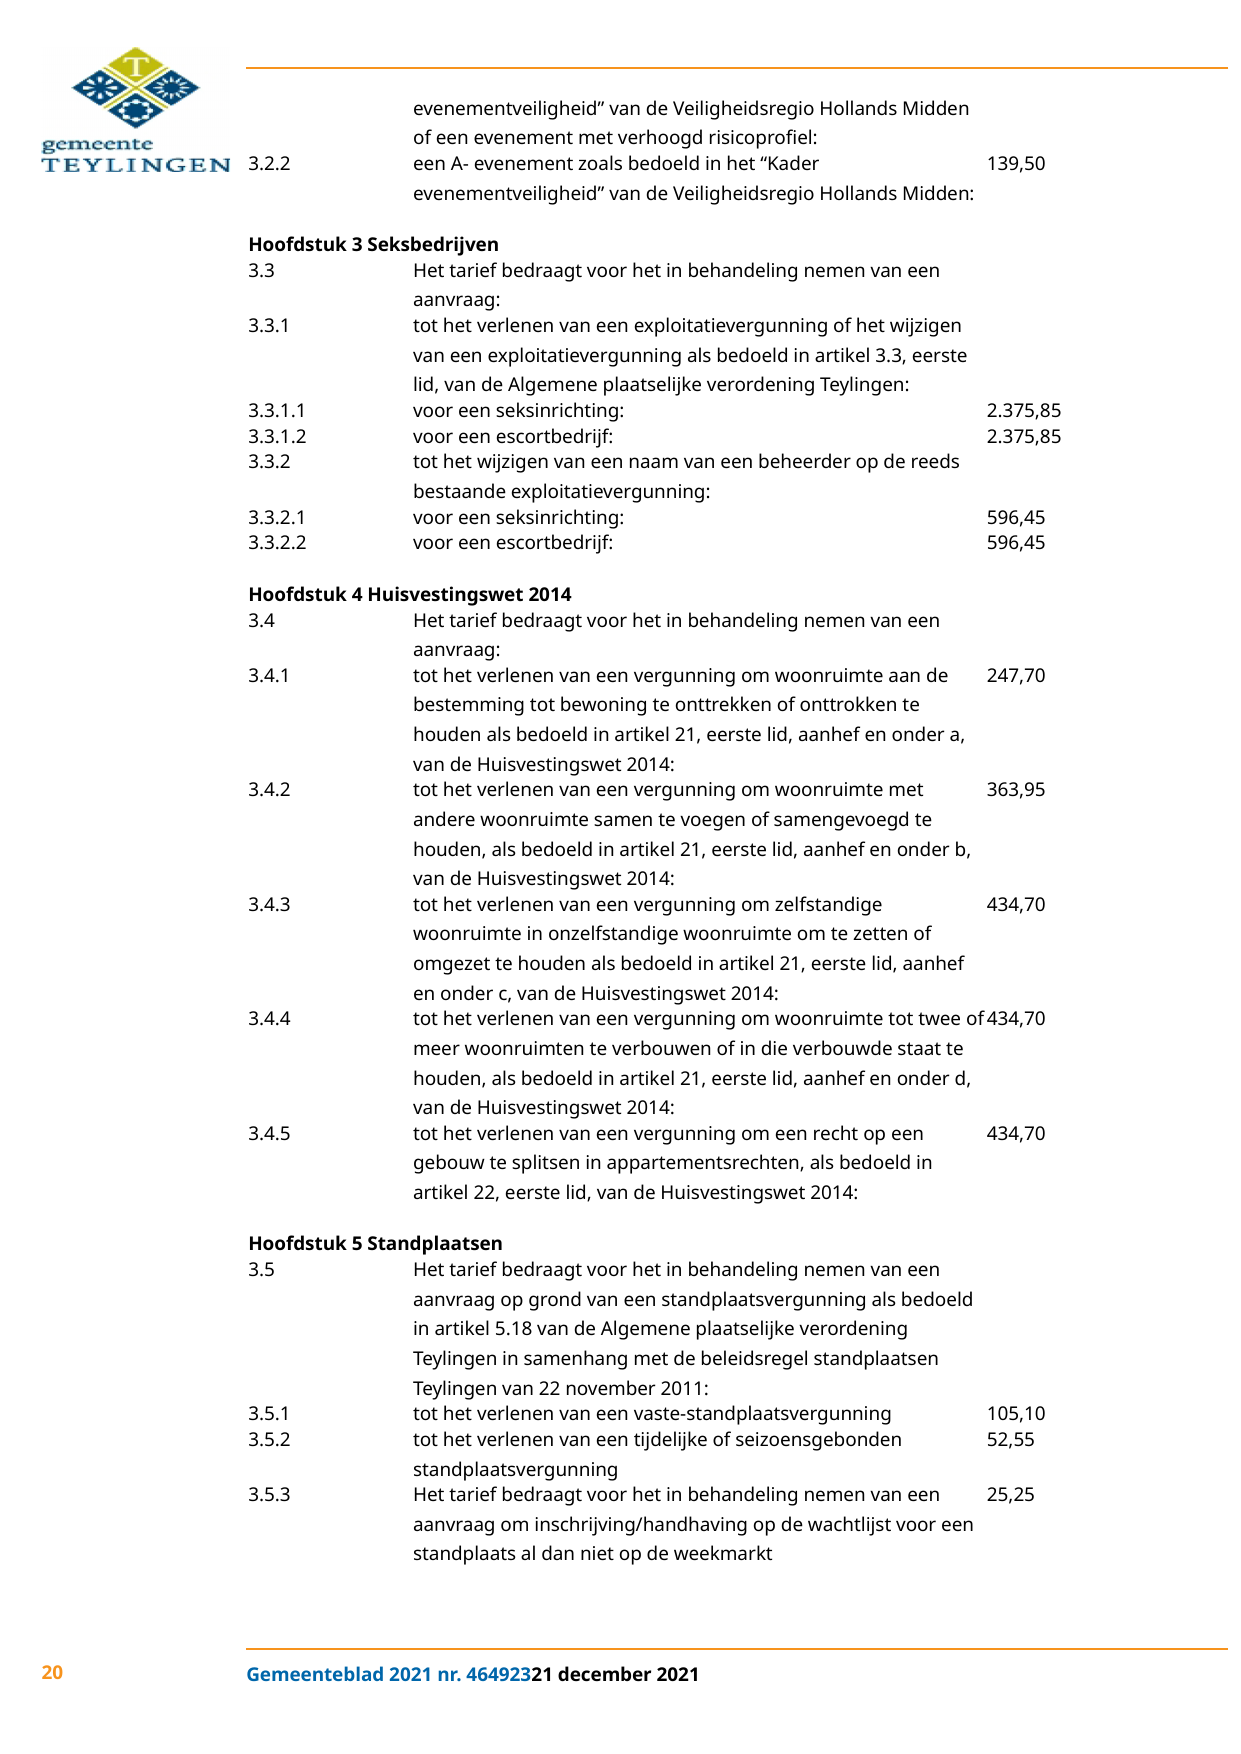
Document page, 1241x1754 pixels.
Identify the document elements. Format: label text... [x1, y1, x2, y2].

table_cell 3.5.3 [248, 1481, 413, 1566]
table_cell 3.5 [248, 1256, 413, 1400]
table_cell voor een seksinrichting: [413, 504, 987, 529]
table_cell 3.5.1 [248, 1400, 413, 1426]
table_cell 596,45 [987, 504, 1152, 529]
table_cell [987, 312, 1152, 397]
table_cell 434,70 [987, 1006, 1152, 1120]
picture [41, 47, 231, 172]
table_cell Het tarief bedraagt voor het in behandeling nemen van een aanvraag op grond van een standplaatsvergunning als bedoeld in artikel 5.18 van de Algemene plaatselijke verordening Teylingen in samenhang met de beleidsregel standplaatsen Teylingen van 22 november 2011: [413, 1256, 987, 1400]
table_cell [248, 95, 413, 150]
table_cell Hoofdstuk 4 Huisvestingswet 2014 [248, 581, 987, 607]
table_cell 3.3.2 [248, 449, 413, 504]
table_cell [987, 205, 1152, 231]
table_cell 52,55 [987, 1426, 1152, 1481]
table_cell [987, 581, 1152, 607]
table_cell tot het verlenen van een vergunning om woonruimte aan de bestemming tot bewoning te onttrekken of onttrokken te houden als bedoeld in artikel 21, eerste lid, aanhef en onder a, van de Huisvestingswet 2014: [413, 662, 987, 777]
table_cell 139,50 [987, 150, 1152, 205]
table_cell 3.4 [248, 607, 413, 662]
table_cell [248, 1205, 413, 1231]
table_cell [413, 1566, 987, 1592]
table_cell 434,70 [987, 891, 1152, 1006]
table_cell [987, 607, 1152, 662]
table_cell voor een escortbedrijf: [413, 530, 987, 555]
table_cell Het tarief bedraagt voor het in behandeling nemen van een aanvraag: [413, 607, 987, 662]
table_cell 105,10 [987, 1400, 1152, 1426]
table_cell 3.2.2 [248, 150, 413, 205]
table_cell 3.4.1 [248, 662, 413, 777]
table_cell tot het wijzigen van een naam van een beheerder op de reeds bestaande exploitatievergunning: [413, 449, 987, 504]
table_cell [248, 1566, 413, 1592]
table_cell tot het verlenen van een vergunning om zelfstandige woonruimte in onzelfstandige woonruimte om te zetten of omgezet te houden als bedoeld in artikel 21, eerste lid, aanhef en onder c, van de Huisvestingswet 2014: [413, 891, 987, 1006]
table_cell 3.4.5 [248, 1120, 413, 1205]
table_cell 3.3.2.2 [248, 530, 413, 555]
table_cell tot het verlenen van een exploitatievergunning of het wijzigen van een exploitatievergunning als bedoeld in artikel 3.3, eerste lid, van de Algemene plaatselijke verordening Teylingen: [413, 312, 987, 397]
table_cell 3.3 [248, 257, 413, 312]
table_cell [987, 95, 1152, 150]
table_cell 3.3.1 [248, 312, 413, 397]
table_cell tot het verlenen van een tijdelijke of seizoensgebonden standplaatsvergunning [413, 1426, 987, 1481]
table_cell 3.3.1.2 [248, 423, 413, 448]
table_cell 596,45 [987, 530, 1152, 555]
table_cell 363,95 [987, 777, 1152, 891]
table_cell 434,70 [987, 1120, 1152, 1205]
table_cell [248, 555, 413, 581]
table_cell 2.375,85 [987, 423, 1152, 448]
table_cell [987, 1205, 1152, 1231]
table_cell Hoofdstuk 3 Seksbedrijven [248, 231, 987, 257]
table_cell 2.375,85 [987, 397, 1152, 423]
table_cell 3.4.2 [248, 777, 413, 891]
table_cell [987, 1231, 1152, 1256]
table_cell tot het verlenen van een vergunning om woonruimte tot twee of meer woonruimten te verbouwen of in die verbouwde staat te houden, als bedoeld in artikel 21, eerste lid, aanhef en onder d, van de Huisvestingswet 2014: [413, 1006, 987, 1120]
table_cell tot het verlenen van een vergunning om een recht op een gebouw te splitsen in appartementsrechten, als bedoeld in artikel 22, eerste lid, van de Huisvestingswet 2014: [413, 1120, 987, 1205]
table_cell [987, 1566, 1152, 1592]
table_cell 247,70 [987, 662, 1152, 777]
table_cell [987, 231, 1152, 257]
table_cell voor een seksinrichting: [413, 397, 987, 423]
table_cell een A- evenement zoals bedoeld in het “Kader evenementveiligheid” van de Veiligheidsregio Hollands Midden: [413, 150, 987, 205]
table_cell 3.3.1.1 [248, 397, 413, 423]
table_cell Hoofdstuk 5 Standplaatsen [248, 1231, 987, 1256]
table_cell 3.4.3 [248, 891, 413, 1006]
table_cell 3.5.2 [248, 1426, 413, 1481]
table_cell 3.3.2.1 [248, 504, 413, 529]
table_cell tot het verlenen van een vaste-standplaatsvergunning [413, 1400, 987, 1426]
table_cell Het tarief bedraagt voor het in behandeling nemen van een aanvraag: [413, 257, 987, 312]
table_cell [987, 1256, 1152, 1400]
table_cell voor een escortbedrijf: [413, 423, 987, 448]
table_cell [987, 555, 1152, 581]
table_cell evenementveiligheid” van de Veiligheidsregio Hollands Midden of een evenement met verhoogd risicoprofiel: [413, 95, 987, 150]
table_cell [413, 205, 987, 231]
table_cell 25,25 [987, 1481, 1152, 1566]
table_cell Het tarief bedraagt voor het in behandeling nemen van een aanvraag om inschrijving/handhaving op de wachtlijst voor een standplaats al dan niet op de weekmarkt [413, 1481, 987, 1566]
table_cell [987, 449, 1152, 504]
table_cell [413, 555, 987, 581]
table_cell tot het verlenen van een vergunning om woonruimte met andere woonruimte samen te voegen of samengevoegd te houden, als bedoeld in artikel 21, eerste lid, aanhef en onder b, van de Huisvestingswet 2014: [413, 777, 987, 891]
table_cell [248, 205, 413, 231]
table_cell [413, 1205, 987, 1231]
table_cell 3.4.4 [248, 1006, 413, 1120]
table_cell [987, 257, 1152, 312]
